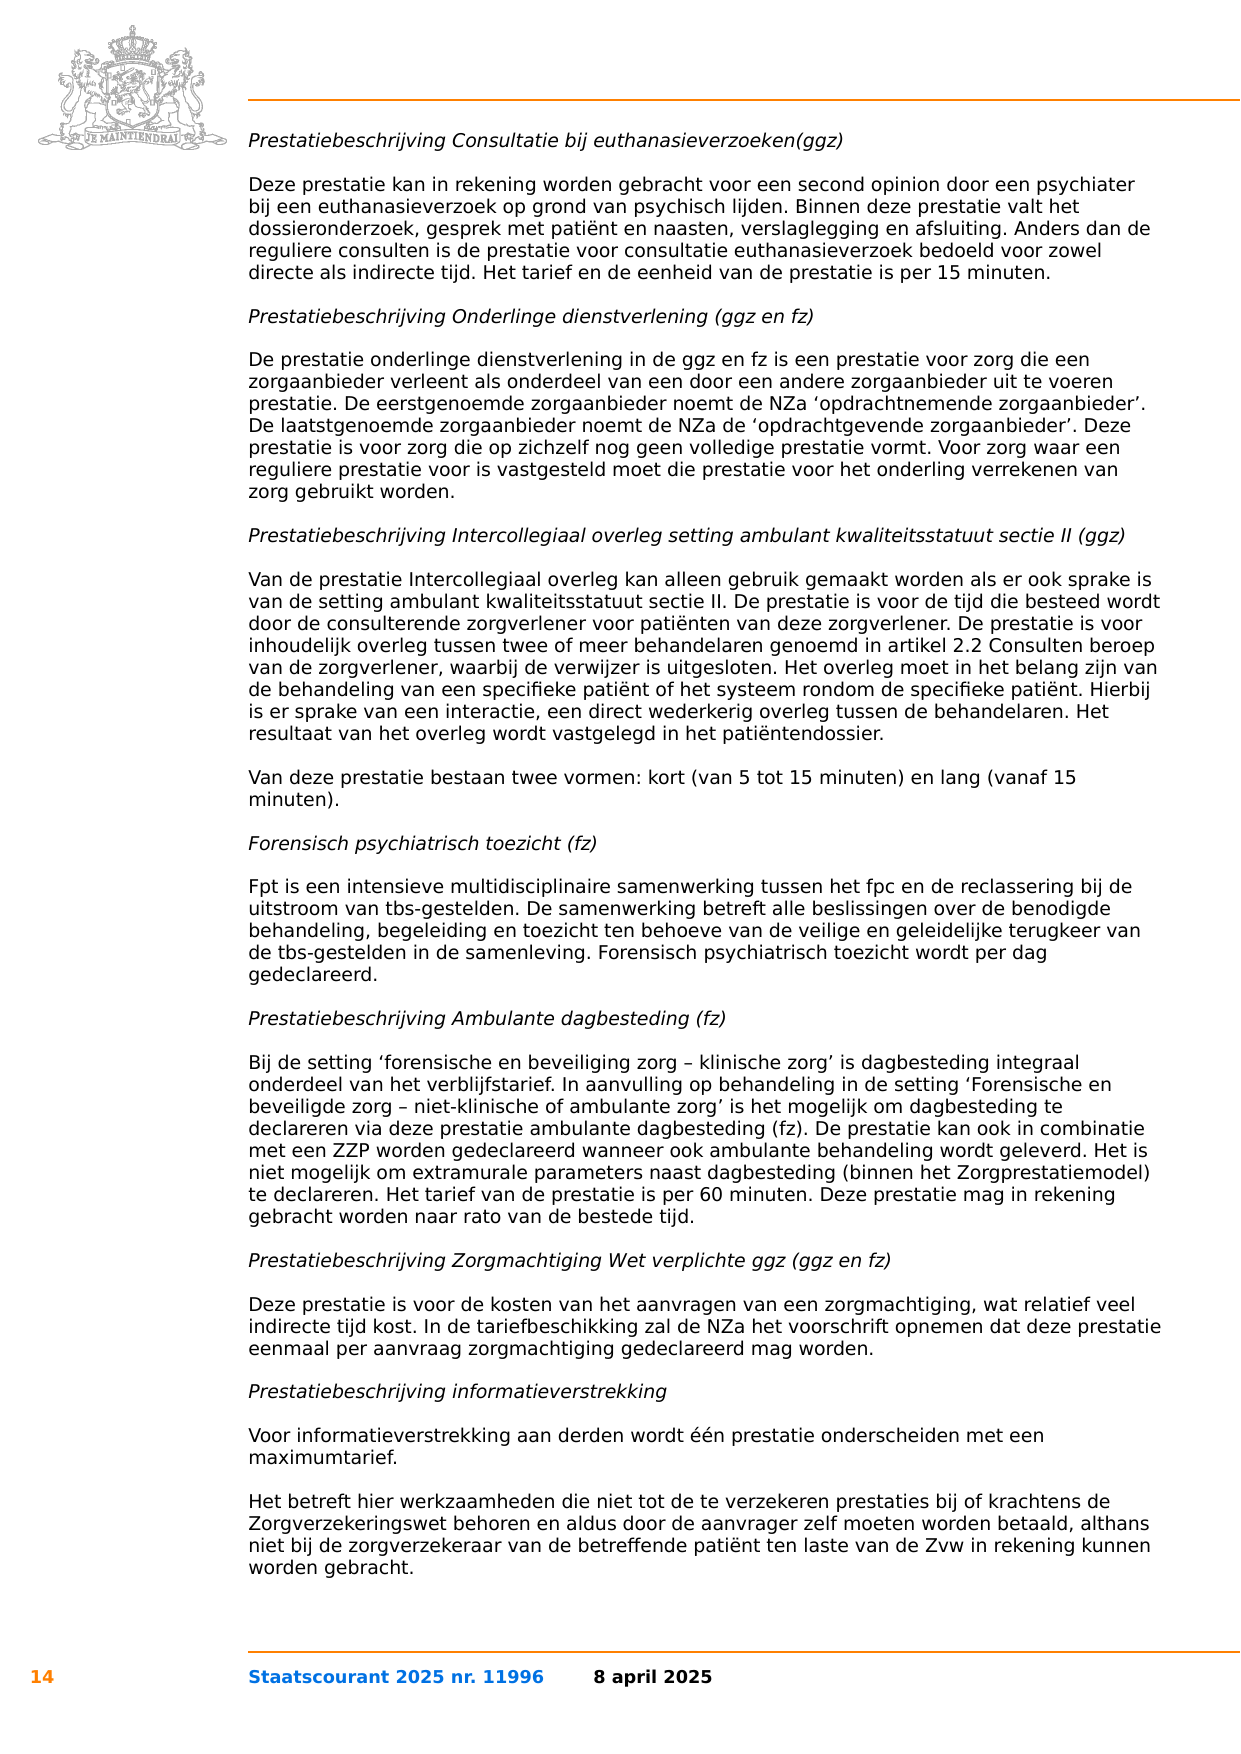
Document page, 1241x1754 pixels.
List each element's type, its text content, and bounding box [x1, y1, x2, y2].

text Bij de setting ‘forensische en beveiliging zorg – klinische zorg’ is dagbesteding integraal onderdeel van het verblijfstarief. In aanvulling op behandeling in de setting ‘Forensische en beveiligde zorg – niet-klinische of ambulante zorg’ is het mogelijk om dagbesteding te declareren via deze prestatie ambulante dagbesteding (fz). De prestatie kan ook in combinatie met een ZZP worden gedeclareerd wanneer ook ambulante behandeling wordt geleverd. Het is niet mogelijk om extramurale parameters naast dagbesteding (binnen het Zorgprestatiemodel) te declareren. Het tarief van de prestatie is per 60 minuten. Deze prestatie mag in rekening gebracht worden naar rato van de bestede tijd. [248, 1052, 1163, 1228]
text Deze prestatie kan in rekening worden gebracht voor een second opinion door een psychiater bij een euthanasieverzoek op grond van psychisch lijden. Binnen deze prestatie valt het dossieronderzoek, gesprek met patiënt en naasten, verslaglegging en afsluiting. Anders dan de reguliere consulten is de prestatie voor consultatie euthanasieverzoek bedoeld voor zowel directe als indirecte tijd. Het tarief en de eenheid van de prestatie is per 15 minuten. [248, 174, 1163, 284]
subtitle Prestatiebeschrijving Onderlinge dienstverlening (ggz en fz) [248, 306, 1163, 327]
text Van de prestatie Intercollegiaal overleg kan alleen gebruik gemaakt worden als er ook sprake is van de setting ambulant kwaliteitsstatuut sectie II. De prestatie is voor de tijd die besteed wordt door de consulterende zorgverlener voor patiënten van deze zorgverlener. De prestatie is voor inhoudelijk overleg tussen twee of meer behandelaren genoemd in artikel 2.2 Consulten beroep van de zorgverlener, waarbij de verwijzer is uitgesloten. Het overleg moet in het belang zijn van de behandeling van een specifieke patiënt of het systeem rondom de specifieke patiënt. Hierbij is er sprake van een interactie, een direct wederkerig overleg tussen de behandelaren. Het resultaat van het overleg wordt vastgelegd in het patiëntendossier. [248, 569, 1163, 745]
subtitle Prestatiebeschrijving Zorgmachtiging Wet verplichte ggz (ggz en fz) [248, 1250, 1163, 1272]
text Van deze prestatie bestaan twee vormen: kort (van 5 tot 15 minuten) en lang (vanaf 15 minuten). [248, 767, 1163, 811]
text De prestatie onderlinge dienstverlening in de ggz en fz is een prestatie voor zorg die een zorgaanbieder verleent als onderdeel van een door een andere zorgaanbieder uit te voeren prestatie. De eerstgenoemde zorgaanbieder noemt de NZa ‘opdrachtnemende zorgaanbieder’. De laatstgenoemde zorgaanbieder noemt de NZa de ‘opdrachtgevende zorgaanbieder’. Deze prestatie is voor zorg die op zichzelf nog geen volledige prestatie vormt. Voor zorg waar een reguliere prestatie voor is vastgesteld moet die prestatie voor het onderling verrekenen van zorg gebruikt worden. [248, 349, 1163, 503]
text Deze prestatie is voor de kosten van het aanvragen van een zorgmachtiging, wat relatief veel indirecte tijd kost. In de tariefbeschikking zal de NZa het voorschrift opnemen dat deze prestatie eenmaal per aanvraag zorgmachtiging gedeclareerd mag worden. [248, 1293, 1163, 1359]
subtitle Forensisch psychiatrisch toezicht (fz) [248, 832, 1163, 854]
text Het betreft hier werkzaamheden die niet tot de te verzekeren prestaties bij of krachtens de Zorgverzekeringswet behoren en aldus door de aanvrager zelf moeten worden betaald, althans niet bij de zorgverzekeraar van de betreffende patiënt ten laste van de Zvw in rekening kunnen worden gebracht. [248, 1491, 1163, 1579]
subtitle Prestatiebeschrijving informatieverstrekking [248, 1381, 1163, 1403]
text Fpt is een intensieve multidisciplinaire samenwerking tussen het fpc en de reclassering bij de uitstroom van tbs-gestelden. De samenwerking betreft alle beslissingen over de benodigde behandeling, begeleiding en toezicht ten behoeve van de veilige en geleidelijke terugkeer van de tbs-gestelden in de samenleving. Forensisch psychiatrisch toezicht wordt per dag gedeclareerd. [248, 876, 1163, 986]
subtitle Prestatiebeschrijving Consultatie bij euthanasieverzoeken(ggz) [248, 130, 1163, 152]
text Voor informatieverstrekking aan derden wordt één prestatie onderscheiden met een maximumtarief. [248, 1425, 1163, 1469]
subtitle Prestatiebeschrijving Intercollegiaal overleg setting ambulant kwaliteitsstatuut sectie II (ggz) [248, 525, 1163, 547]
picture [38, 25, 227, 150]
subtitle Prestatiebeschrijving Ambulante dagbesteding (fz) [248, 1008, 1163, 1030]
